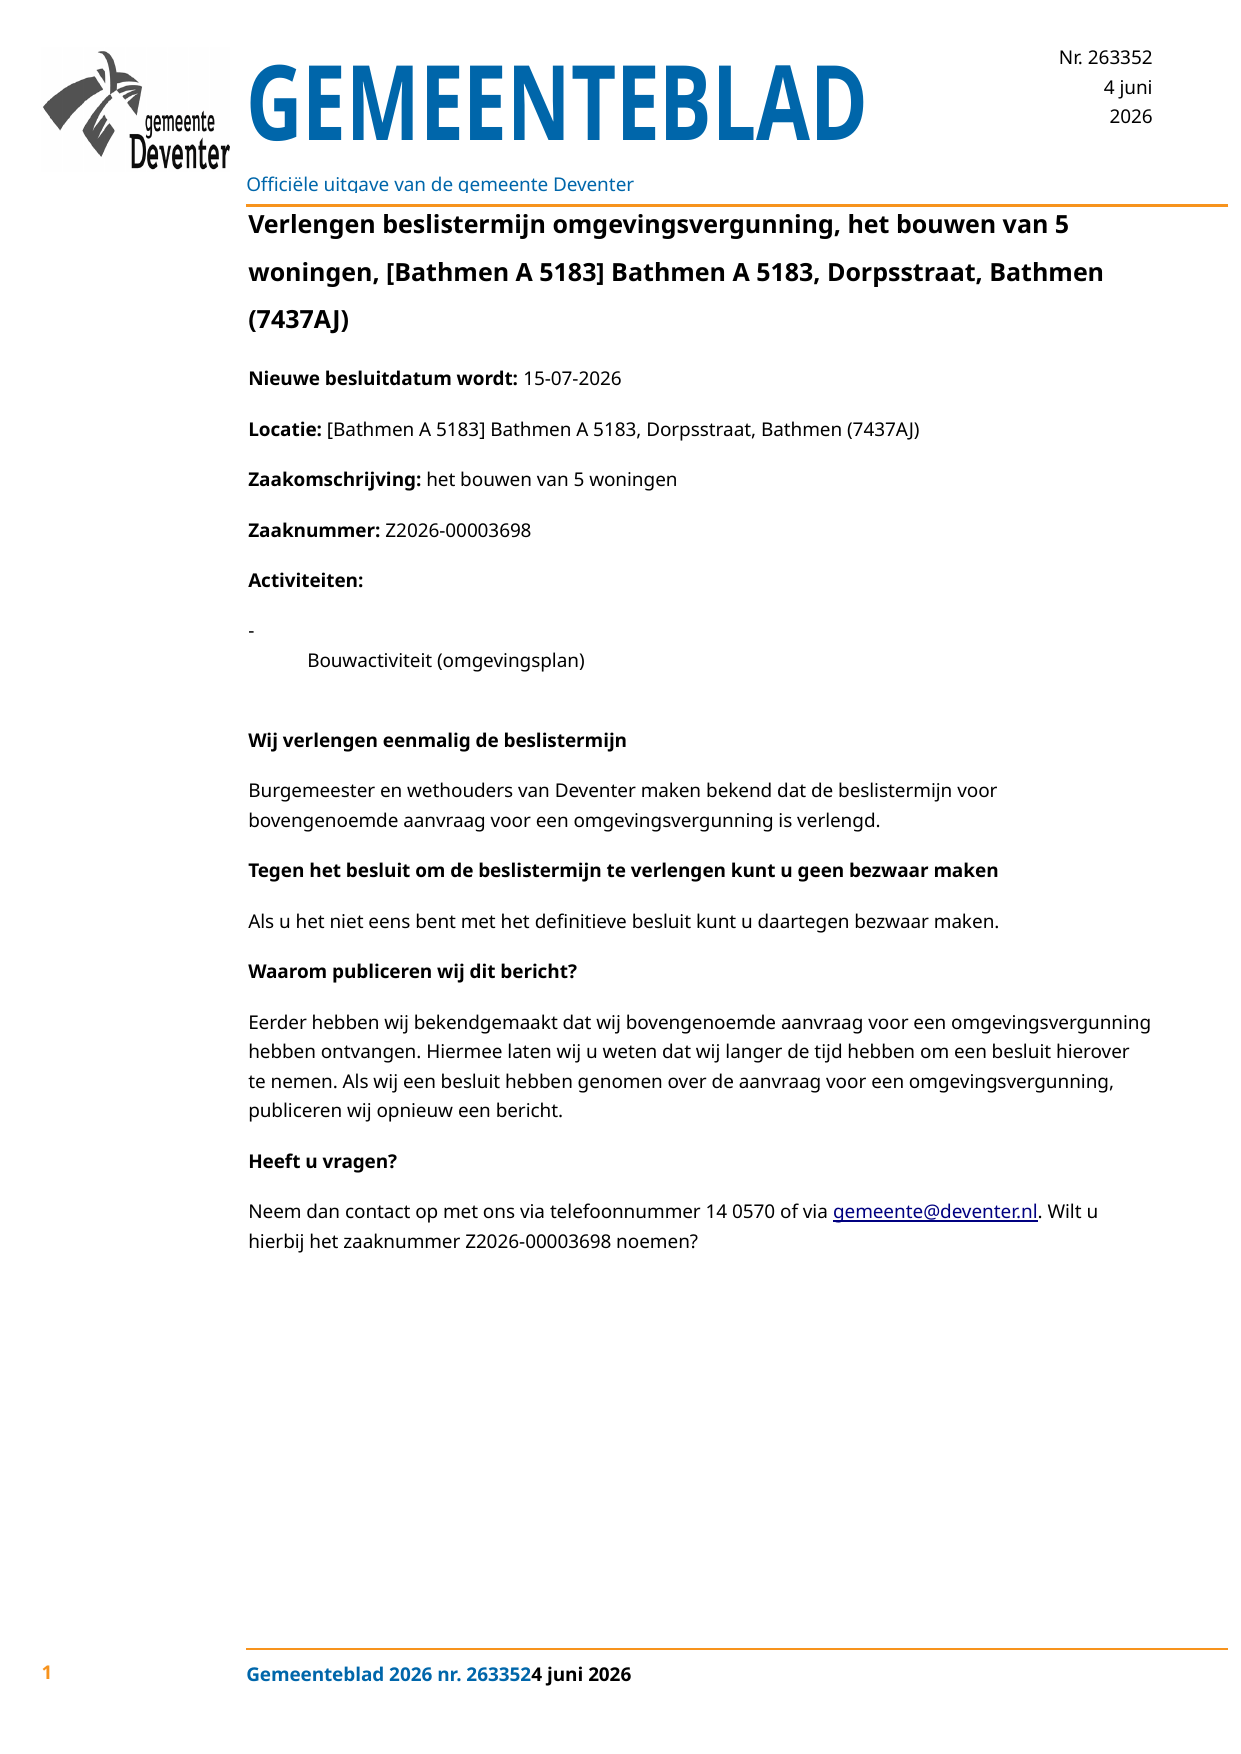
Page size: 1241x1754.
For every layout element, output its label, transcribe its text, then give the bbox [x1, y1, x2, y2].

text Heeft u vragen? [248, 1148, 1152, 1174]
text Waarom publiceren wij dit bericht? [248, 958, 1152, 984]
text Neem dan contact op met ons via telefoonnummer 14 0570 of via gemeente@deventer.nl. Wilt u hierbij het zaaknummer Z2026-00003698 noemen? [248, 1198, 1152, 1254]
text Eerder hebben wij bekendgemaakt dat wij bovengenoemde aanvraag voor een omgevingsvergunning hebben ontvangen. Hiermee laten wij u weten dat wij langer de tijd hebben om een besluit hierover te nemen. Als wij een besluit hebben genomen over de aanvraag voor een omgevingsvergunning, publiceren wij opnieuw een bericht. [248, 1009, 1152, 1123]
text Activiteiten: [248, 567, 1152, 593]
list Bouwactiviteit (omgevingsplan) [248, 647, 1152, 673]
text Zaaknummer: Z2026-00003698 [248, 517, 1152, 542]
text Verlengen beslistermijn omgevingsvergunning, het bouwen van 5 woningen, [Bathmen A 5183] Bathmen A 5183, Dorpsstraat, Bathmen (7437AJ) [248, 207, 1152, 336]
text Wij verlengen eenmalig de beslistermijn [248, 727, 1152, 753]
text Burgemeester en wethouders van Deventer maken bekend dat de beslistermijn voor bovengenoemde aanvraag voor een omgevingsvergunning is verlengd. [248, 778, 1152, 833]
text Als u het niet eens bent met het definitieve besluit kunt u daartegen bezwaar maken. [248, 908, 1152, 934]
text Tegen het besluit om de beslistermijn te verlengen kunt u geen bezwaar maken [248, 858, 1152, 883]
text Locatie: [Bathmen A 5183] Bathmen A 5183, Dorpsstraat, Bathmen (7437AJ) [248, 416, 1152, 442]
text Nieuwe besluitdatum wordt: 15-07-2026 [248, 366, 1152, 391]
text Zaakomschrijving: het bouwen van 5 woningen [248, 466, 1152, 492]
picture [41, 47, 231, 172]
